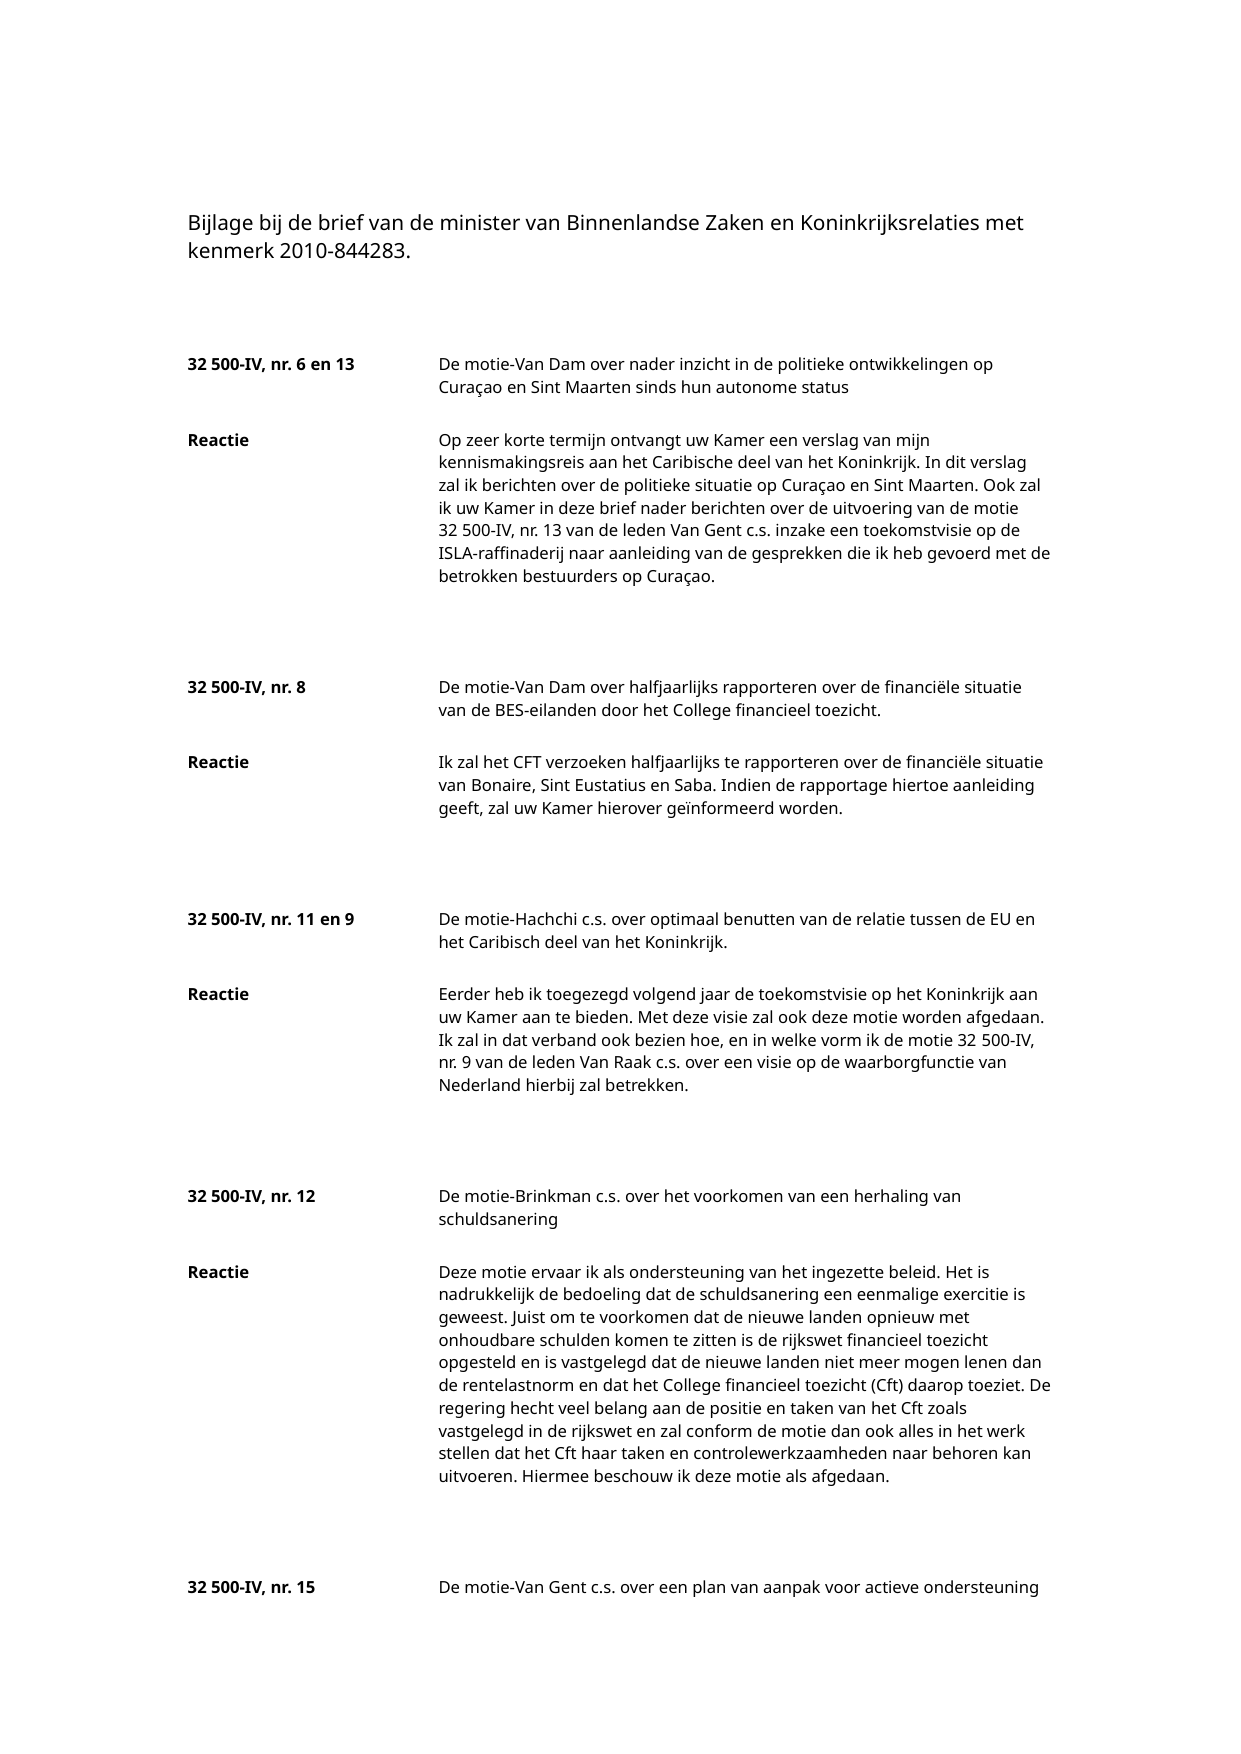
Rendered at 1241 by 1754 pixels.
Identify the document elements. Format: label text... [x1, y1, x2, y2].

table_cell Eerder heb ik toegezegd volgend jaar de toekomstvisie op het Koninkrijk aan uw Kamer aan te bieden. Met deze visie zal ook deze motie worden afgedaan. Ik zal in dat verband ook bezien hoe, en in welke vorm ik de motie 32 500-IV, nr. 9 van de leden Van Raak c.s. over een visie op de waarborgfunctie van Nederland hierbij zal betrekken. [438, 983, 1053, 1126]
table_cell [438, 849, 1053, 907]
table_cell [438, 1126, 1053, 1185]
table_cell 32 500-IV, nr. 15 [188, 1576, 438, 1598]
table_cell [438, 1518, 1053, 1576]
table_cell Reactie [188, 1260, 438, 1517]
table_cell Reactie [188, 428, 438, 617]
text Bijlage bij de brief van de minister van Binnenlandse Zaken en Koninkrijksrelaties met kenmerk 2010-844283. [187, 208, 1053, 265]
table_cell Ik zal het CFT verzoeken halfjaarlijks te rapporteren over de financiële situatie van Bonaire, Sint Eustatius en Saba. Indien de rapportage hiertoe aanleiding geeft, zal uw Kamer hierover geïnformeerd worden. [438, 751, 1053, 849]
table_cell Reactie [188, 983, 438, 1126]
table_cell [188, 1518, 438, 1576]
table_cell De motie-Brinkman c.s. over het voorkomen van een herhaling van schuldsanering [438, 1185, 1053, 1260]
table_cell 32 500-IV, nr. 12 [188, 1185, 438, 1260]
table_cell De motie-Hachchi c.s. over optimaal benutten van de relatie tussen de EU en het Caribisch deel van het Koninkrijk. [438, 908, 1053, 983]
table_cell Deze motie ervaar ik als ondersteuning van het ingezette beleid. Het is nadrukkelijk de bedoeling dat de schuldsanering een eenmalige exercitie is geweest. Juist om te voorkomen dat de nieuwe landen opnieuw met onhoudbare schulden komen te zitten is de rijkswet financieel toezicht opgesteld en is vastgelegd dat de nieuwe landen niet meer mogen lenen dan de rentelastnorm en dat het College financieel toezicht (Cft) daarop toeziet. De regering hecht veel belang aan de positie en taken van het Cft zoals vastgelegd in de rijkswet en zal conform de motie dan ook alles in het werk stellen dat het Cft haar taken en controlewerkzaamheden naar behoren kan uitvoeren. Hiermee beschouw ik deze motie als afgedaan. [438, 1260, 1053, 1517]
table_header 32 500-IV, nr. 6 en 13 [188, 353, 438, 428]
table_cell [188, 617, 438, 676]
table_cell 32 500-IV, nr. 8 [188, 676, 438, 751]
table_cell Reactie [188, 751, 438, 849]
table_cell [188, 1126, 438, 1185]
table_cell 32 500-IV, nr. 11 en 9 [188, 908, 438, 983]
table_cell De motie-Van Gent c.s. over een plan van aanpak voor actieve ondersteuning [438, 1576, 1053, 1598]
table_header De motie-Van Dam over nader inzicht in de politieke ontwikkelingen op Curaçao en Sint Maarten sinds hun autonome status [438, 353, 1053, 428]
table_cell [438, 617, 1053, 676]
table_cell [188, 849, 438, 907]
table_cell Op zeer korte termijn ontvangt uw Kamer een verslag van mijn kennismakingsreis aan het Caribische deel van het Koninkrijk. In dit verslag zal ik berichten over de politieke situatie op Curaçao en Sint Maarten. Ook zal ik uw Kamer in deze brief nader berichten over de uitvoering van de motie 32 500-IV, nr. 13 van de leden Van Gent c.s. inzake een toekomstvisie op de ISLA-raffinaderij naar aanleiding van de gesprekken die ik heb gevoerd met de betrokken bestuurders op Curaçao. [438, 428, 1053, 617]
table_cell De motie-Van Dam over halfjaarlijks rapporteren over de financiële situatie van de BES-eilanden door het College financieel toezicht. [438, 676, 1053, 751]
